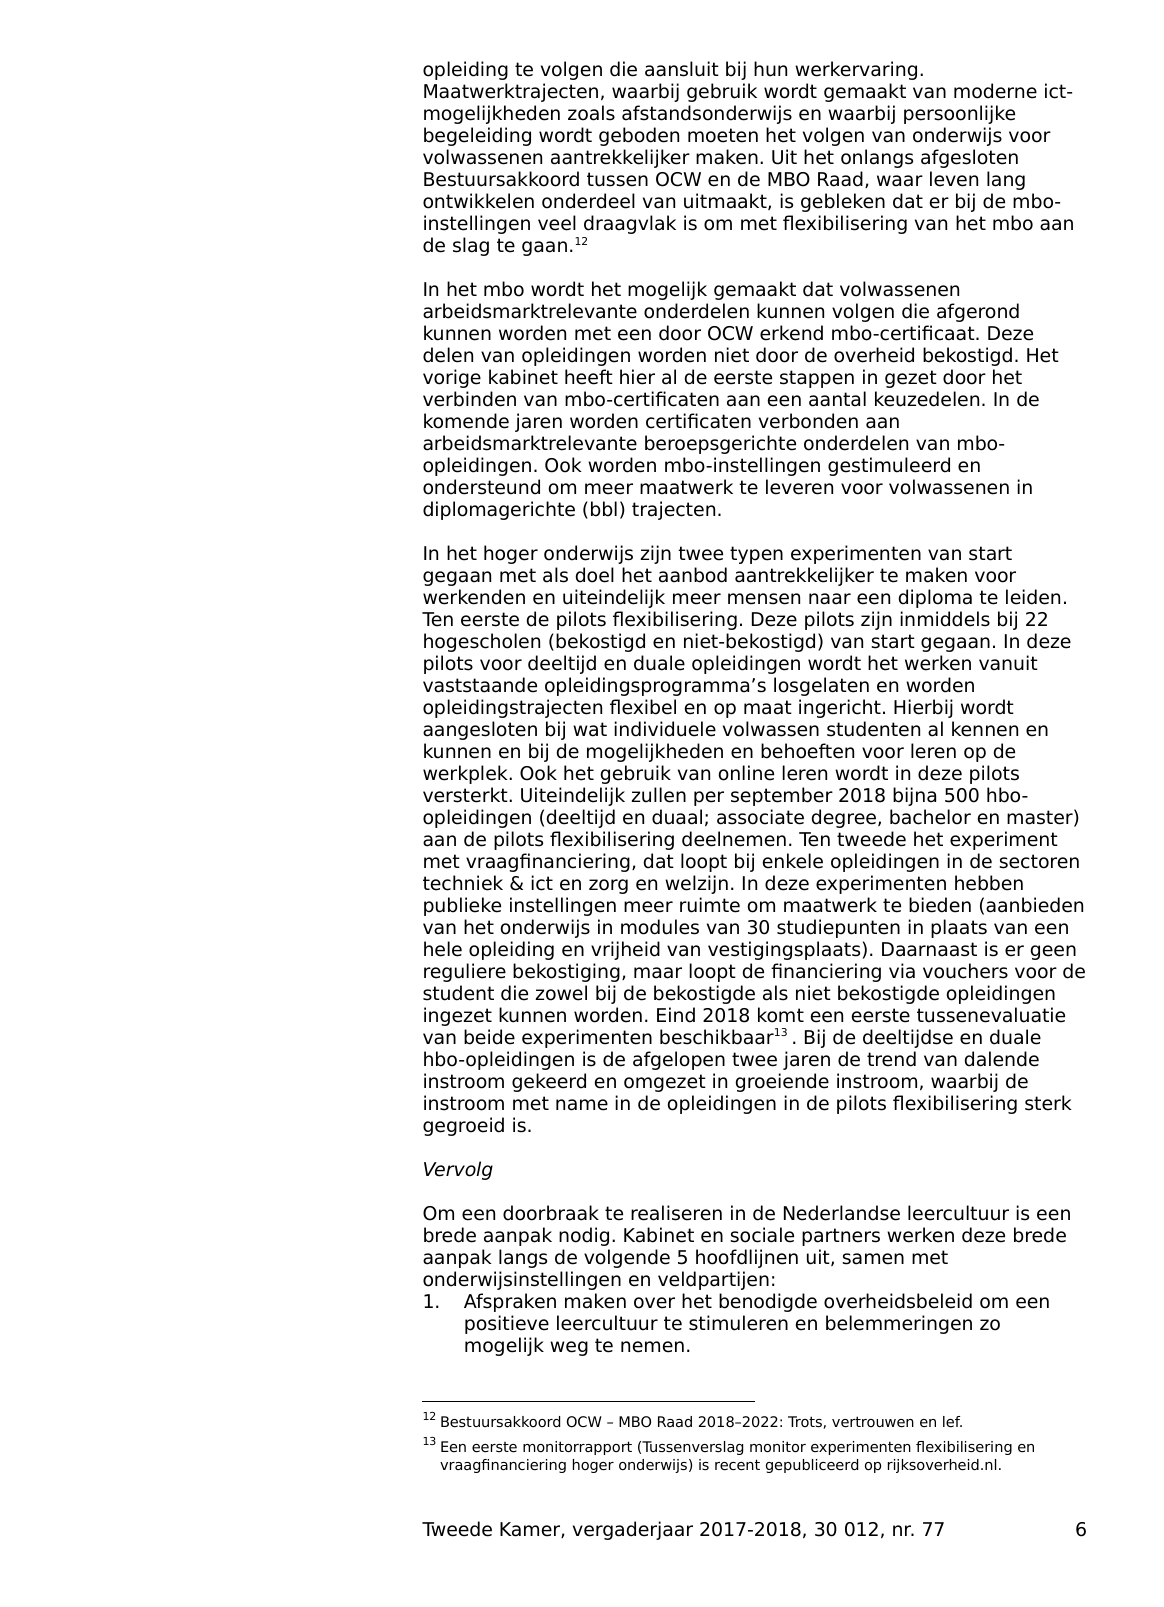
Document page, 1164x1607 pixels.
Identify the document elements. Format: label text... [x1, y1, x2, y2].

text opleiding te volgen die aansluit bij hun werkervaring. Maatwerktrajecten, waarbij gebruik wordt gemaakt van moderne ict-mogelijkheden zoals afstandsonderwijs en waarbij persoonlijke begeleiding wordt geboden moeten het volgen van onderwijs voor volwassenen aantrekkelijker maken. Uit het onlangs afgesloten Bestuursakkoord tussen OCW en de MBO Raad, waar leven lang ontwikkelen onderdeel van uitmaakt, is gebleken dat er bij de mbo-instellingen veel draagvlak is om met flexibilisering van het mbo aan de slag te gaan. [422, 59, 1087, 257]
text Bestuursakkoord OCW – MBO Raad 2018–2022: Trots, vertrouwen en lef. [422, 1410, 1087, 1432]
text In het hoger onderwijs zijn twee typen experimenten van start gegaan met als doel het aanbod aantrekkelijker te maken voor werkenden en uiteindelijk meer mensen naar een diploma te leiden. Ten eerste de pilots flexibilisering. Deze pilots zijn inmiddels bij 22 hogescholen (bekostigd en niet-bekostigd) van start gegaan. In deze pilots voor deeltijd en duale opleidingen wordt het werken vanuit vaststaande opleidingsprogramma’s losgelaten en worden opleidingstrajecten flexibel en op maat ingericht. Hierbij wordt aangesloten bij wat individuele volwassen studenten al kennen en kunnen en bij de mogelijkheden en behoeften voor leren op de werkplek. Ook het gebruik van online leren wordt in deze pilots versterkt. Uiteindelijk zullen per september 2018 bijna 500 hbo-opleidingen (deeltijd en duaal; associate degree, bachelor en master) aan de pilots flexibilisering deelnemen. Ten tweede het experiment met vraagfinanciering, dat loopt bij enkele opleidingen in de sectoren techniek & ict en zorg en welzijn. In deze experimenten hebben publieke instellingen meer ruimte om maatwerk te bieden (aanbieden van het onderwijs in modules van 30 studiepunten in plaats van een hele opleiding en vrijheid van vestigingsplaats). Daarnaast is er geen reguliere bekostiging, maar loopt de financiering via vouchers voor de student die zowel bij de bekostigde als niet bekostigde opleidingen ingezet kunnen worden. Eind 2018 komt een eerste tussenevaluatie van beide experimenten beschikbaar. Bij de deeltijdse en duale hbo-opleidingen is de afgelopen twee jaren de trend van dalende instroom gekeerd en omgezet in groeiende instroom, waarbij de instroom met name in de opleidingen in de pilots flexibilisering sterk gegroeid is. [422, 543, 1087, 1136]
text 1. Afspraken maken over het benodigde overheidsbeleid om een positieve leercultuur te stimuleren en belemmeringen zo mogelijk weg te nemen. [422, 1291, 1087, 1357]
text Een eerste monitorrapport (Tussenverslag monitor experimenten flexibilisering en vraagfinanciering hoger onderwijs) is recent gepubliceerd op rijksoverheid.nl. [422, 1435, 1087, 1474]
subtitle Vervolg [422, 1159, 1087, 1181]
text In het mbo wordt het mogelijk gemaakt dat volwassenen arbeidsmarktrelevante onderdelen kunnen volgen die afgerond kunnen worden met een door OCW erkend mbo-certificaat. Deze delen van opleidingen worden niet door de overheid bekostigd. Het vorige kabinet heeft hier al de eerste stappen in gezet door het verbinden van mbo-certificaten aan een aantal keuzedelen. In de komende jaren worden certificaten verbonden aan arbeidsmarktrelevante beroepsgerichte onderdelen van mbo-opleidingen. Ook worden mbo-instellingen gestimuleerd en ondersteund om meer maatwerk te leveren voor volwassenen in diplomagerichte (bbl) trajecten. [422, 279, 1087, 521]
text Om een doorbraak te realiseren in de Nederlandse leercultuur is een brede aanpak nodig. Kabinet en sociale partners werken deze brede aanpak langs de volgende 5 hoofdlijnen uit, samen met onderwijsinstellingen en veldpartijen: [422, 1203, 1087, 1291]
